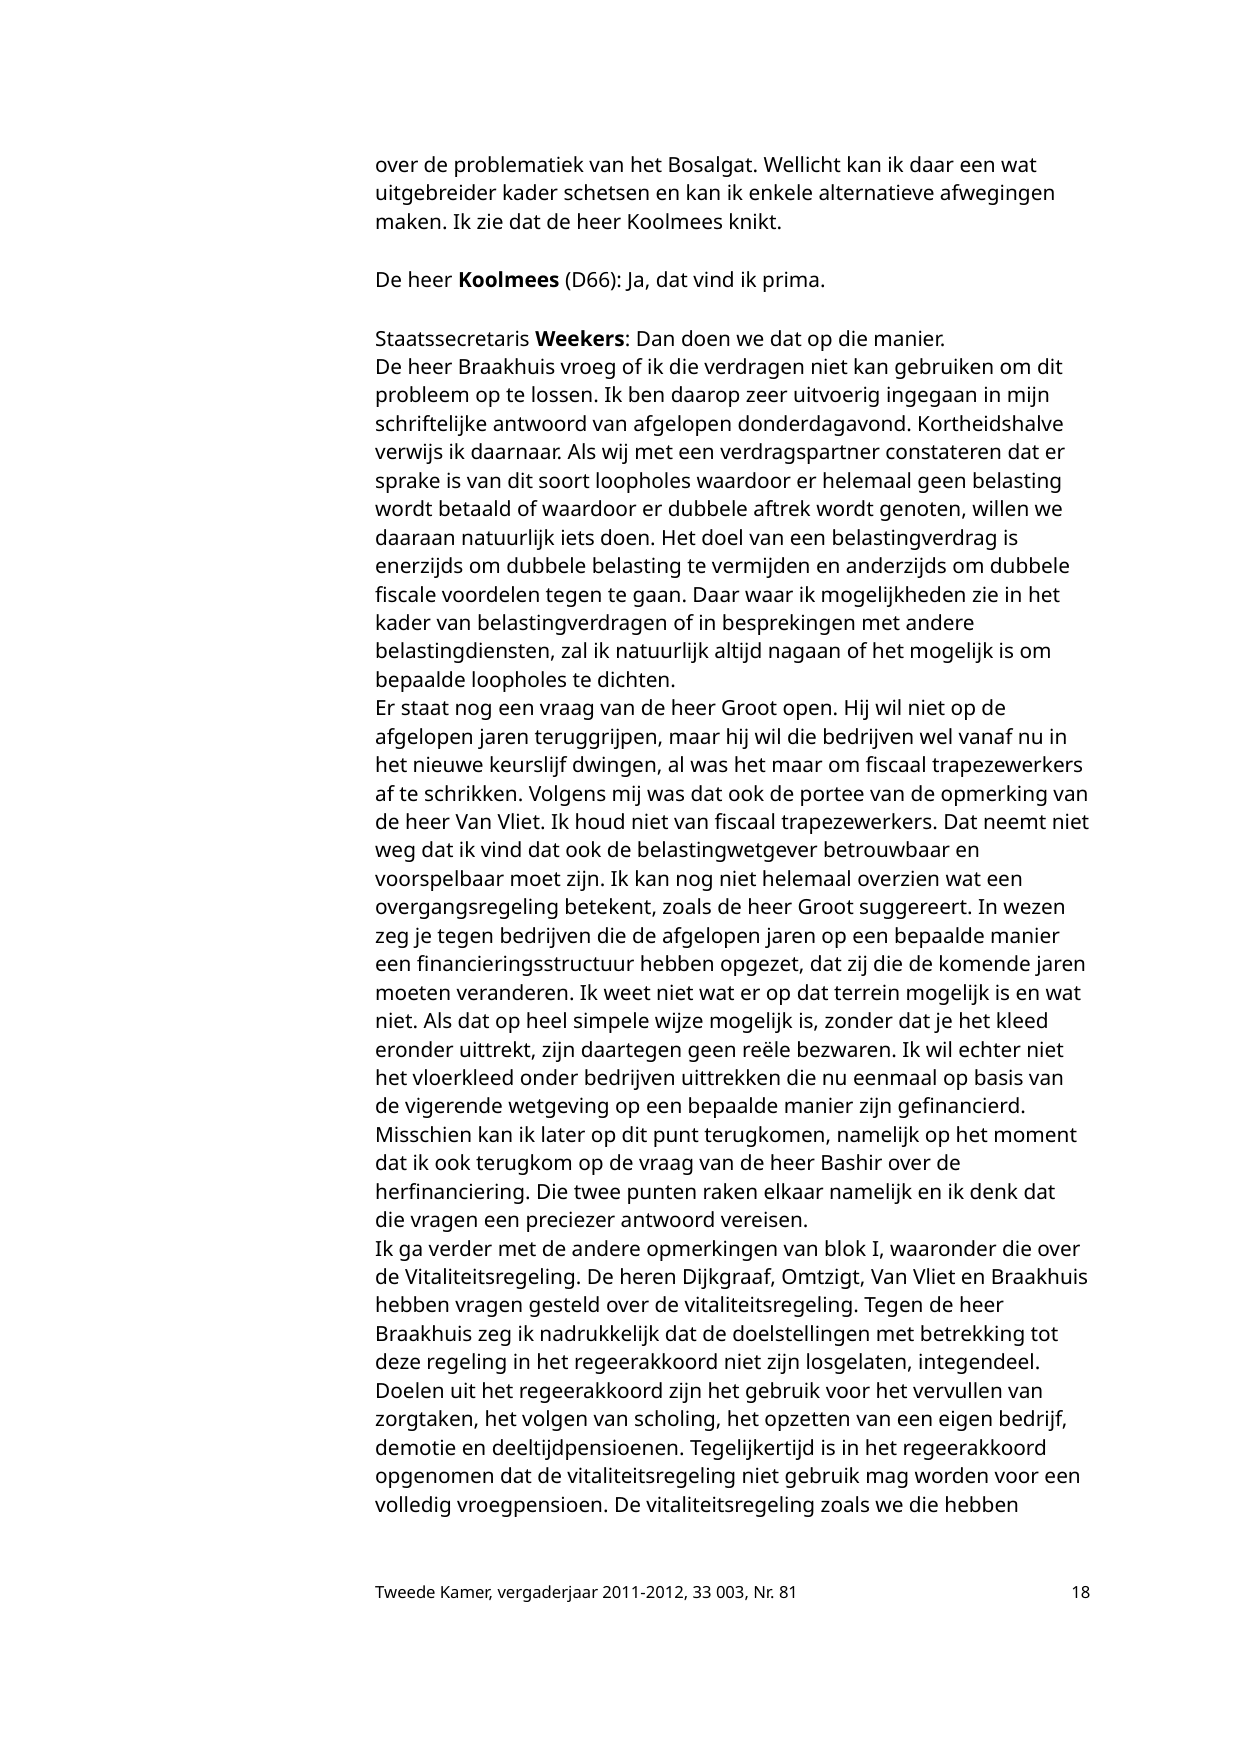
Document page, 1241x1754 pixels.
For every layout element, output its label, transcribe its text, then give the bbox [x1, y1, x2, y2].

text Er staat nog een vraag van de heer Groot open. Hij wil niet op de afgelopen jaren teruggrijpen, maar hij wil die bedrijven wel vanaf nu in het nieuwe keurslijf dwingen, al was het maar om fiscaal trapezewerkers af te schrikken. Volgens mij was dat ook de portee van de opmerking van de heer Van Vliet. Ik houd niet van fiscaal trapezewerkers. Dat neemt niet weg dat ik vind dat ook de belastingwetgever betrouwbaar en voorspelbaar moet zijn. Ik kan nog niet helemaal overzien wat een overgangsregeling betekent, zoals de heer Groot suggereert. In wezen zeg je tegen bedrijven die de afgelopen jaren op een bepaalde manier een financieringsstructuur hebben opgezet, dat zij die de komende jaren moeten veranderen. Ik weet niet wat er op dat terrein mogelijk is en wat niet. Als dat op heel simpele wijze mogelijk is, zonder dat je het kleed eronder uittrekt, zijn daartegen geen reële bezwaren. Ik wil echter niet het vloerkleed onder bedrijven uittrekken die nu eenmaal op basis van de vigerende wetgeving op een bepaalde manier zijn gefinancierd. Misschien kan ik later op dit punt terugkomen, namelijk op het moment dat ik ook terugkom op de vraag van de heer Bashir over de herfinanciering. Die twee punten raken elkaar namelijk en ik denk dat die vragen een preciezer antwoord vereisen. [375, 693, 1090, 1234]
text De heer Koolmees (D66): Ja, dat vind ik prima. [375, 265, 1090, 294]
text Staatssecretaris Weekers: Dan doen we dat op die manier. [375, 324, 1090, 352]
text Ik ga verder met de andere opmerkingen van blok I, waaronder die over de Vitaliteitsregeling. De heren Dijkgraaf, Omtzigt, Van Vliet en Braakhuis hebben vragen gesteld over de vitaliteitsregeling. Tegen de heer Braakhuis zeg ik nadrukkelijk dat de doelstellingen met betrekking tot deze regeling in het regeerakkoord niet zijn losgelaten, integendeel. Doelen uit het regeerakkoord zijn het gebruik voor het vervullen van zorgtaken, het volgen van scholing, het opzetten van een eigen bedrijf, demotie en deeltijdpensioenen. Tegelijkertijd is in het regeerakkoord opgenomen dat de vitaliteitsregeling niet gebruik mag worden voor een volledig vroegpensioen. De vitaliteitsregeling zoals we die hebben [375, 1234, 1090, 1518]
text De heer Braakhuis vroeg of ik die verdragen niet kan gebruiken om dit probleem op te lossen. Ik ben daarop zeer uitvoerig ingegaan in mijn schriftelijke antwoord van afgelopen donderdagavond. Kortheidshalve verwijs ik daarnaar. Als wij met een verdragspartner constateren dat er sprake is van dit soort loopholes waardoor er helemaal geen belasting wordt betaald of waardoor er dubbele aftrek wordt genoten, willen we daaraan natuurlijk iets doen. Het doel van een belastingverdrag is enerzijds om dubbele belasting te vermijden en anderzijds om dubbele fiscale voordelen tegen te gaan. Daar waar ik mogelijkheden zie in het kader van belastingverdragen of in besprekingen met andere belastingdiensten, zal ik natuurlijk altijd nagaan of het mogelijk is om bepaalde loopholes te dichten. [375, 352, 1090, 693]
text over de problematiek van het Bosalgat. Wellicht kan ik daar een wat uitgebreider kader schetsen en kan ik enkele alternatieve afwegingen maken. Ik zie dat de heer Koolmees knikt. [375, 150, 1090, 235]
